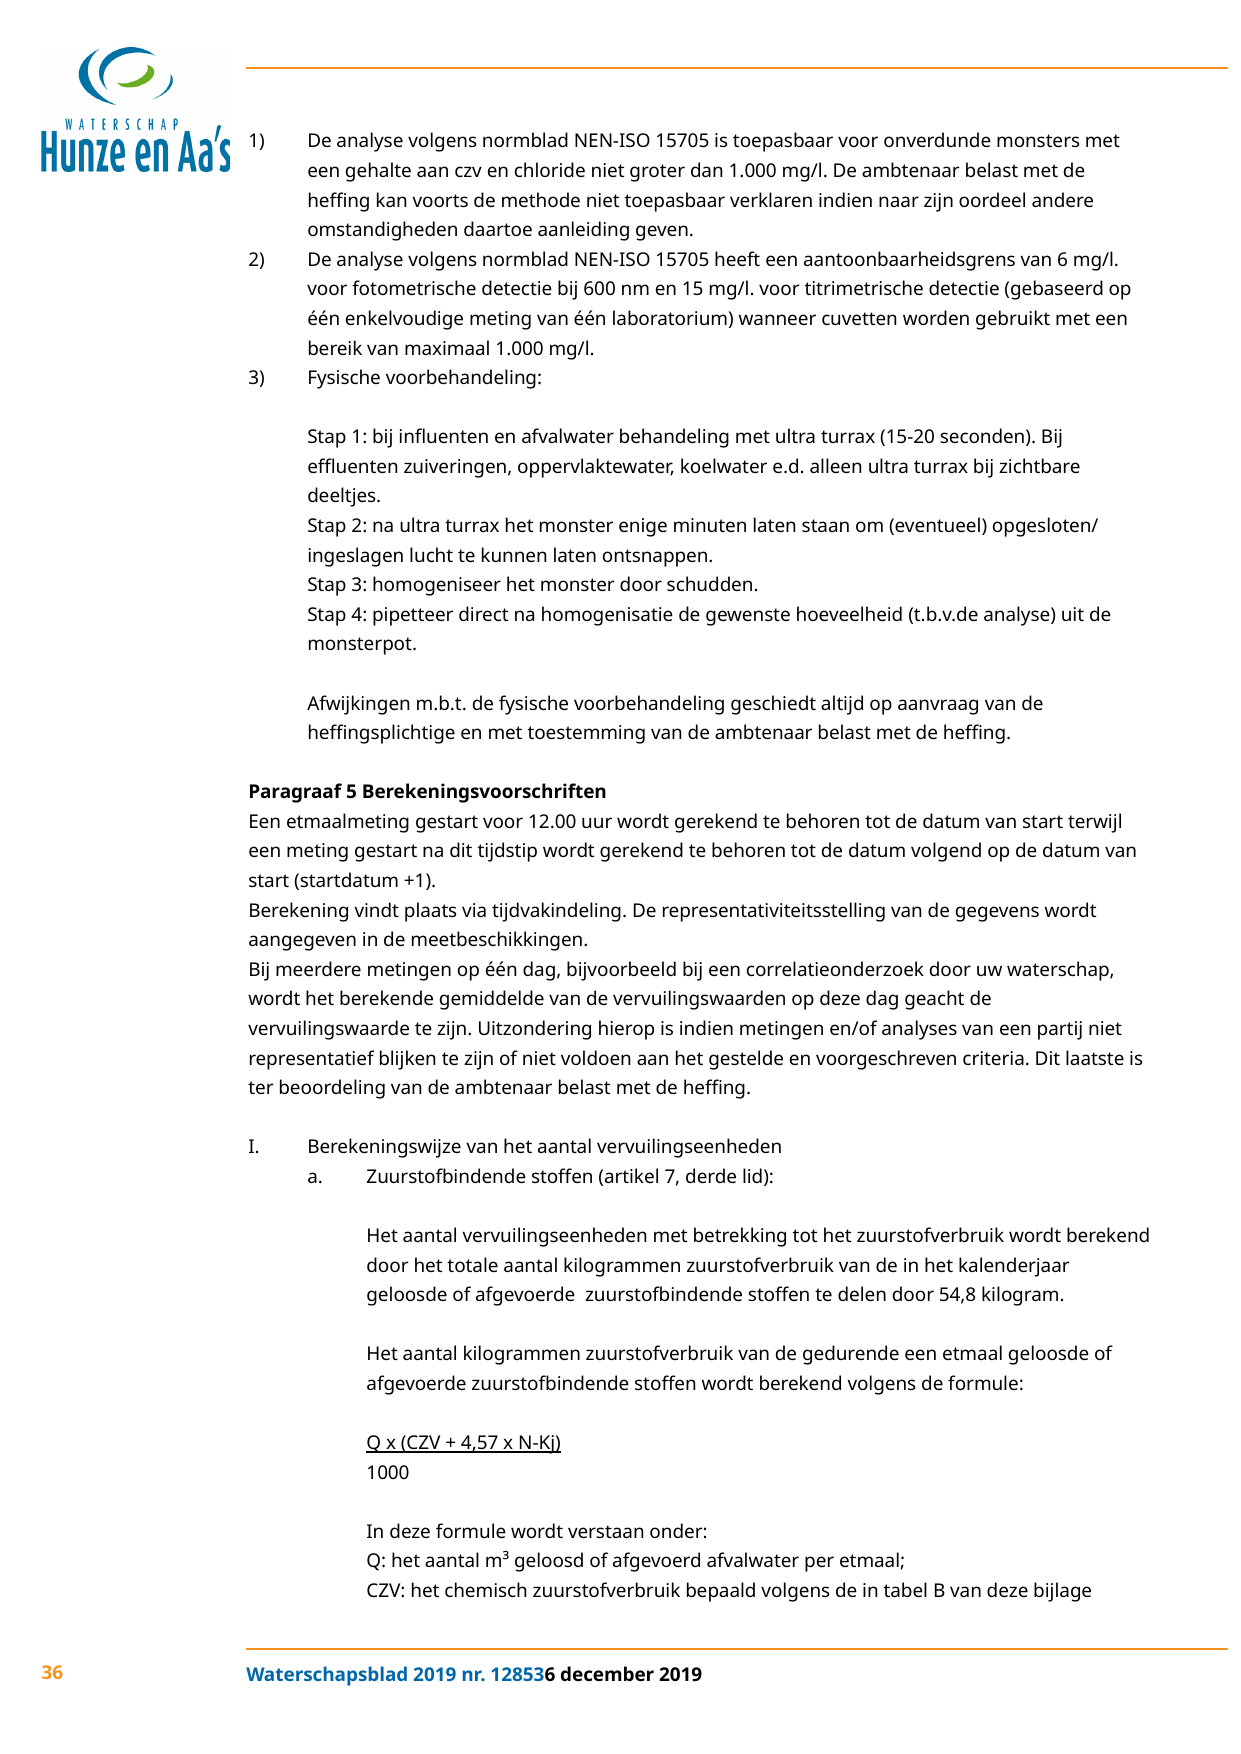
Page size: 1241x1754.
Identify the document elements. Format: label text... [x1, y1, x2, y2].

list Q: het aantal m³ geloosd of afgevoerd afvalwater per etmaal; [307, 1548, 1152, 1573]
text Paragraaf 5 Berekeningsvoorschriften [248, 778, 1152, 804]
list Stap 4: pipetteer direct na homogenisatie de gewenste hoeveelheid (t.b.v.de analyse) uit de monsterpot. [248, 601, 1152, 656]
list CZV: het chemisch zuurstofverbruik bepaald volgens de in tabel B van deze bijlage [307, 1577, 1152, 1603]
text Bij meerdere metingen op één dag, bijvoorbeeld bij een correlatieonderzoek door uw waterschap, wordt het berekende gemiddelde van de vervuilingswaarden op deze dag geacht de vervuilingswaarde te zijn. Uitzondering hierop is indien metingen en/of analyses van een partij niet representatief blijken te zijn of niet voldoen aan het gestelde en voorgeschreven criteria. Dit laatste is ter beoordeling van de ambtenaar belast met de heffing. [248, 956, 1152, 1100]
list Stap 3: homogeniseer het monster door schudden. [248, 571, 1152, 597]
list De analyse volgens normblad NEN-ISO 15705 heeft een aantoonbaarheidsgrens van 6 mg/l. voor fotometrische detectie bij 600 nm en 15 mg/l. voor titrimetrische detectie (gebaseerd op één enkelvoudige meting van één laboratorium) wanneer cuvetten worden gebruikt met een bereik van maximaal 1.000 mg/l. [248, 246, 1152, 360]
list 1000 [307, 1459, 1152, 1484]
list In deze formule wordt verstaan onder: [307, 1518, 1152, 1544]
text Berekening vindt plaats via tijdvakindeling. De representativiteitsstelling van de gegevens wordt aangegeven in de meetbeschikkingen. [248, 897, 1152, 952]
list Afwijkingen m.b.t. de fysische voorbehandeling geschiedt altijd op aanvraag van de heffingsplichtige en met toestemming van de ambtenaar belast met de heffing. [248, 690, 1152, 745]
picture [183, 163, 191, 172]
list Stap 1: bij influenten en afvalwater behandeling met ultra turrax (15-20 seconden). Bij effluenten zuiveringen, oppervlaktewater, koelwater e.d. alleen ultra turrax bij zichtbare deeltjes. [248, 423, 1152, 508]
list Zuurstofbindende stoffen (artikel 7, derde lid): [307, 1163, 1152, 1189]
picture [41, 47, 231, 172]
list Het aantal vervuilingseenheden met betrekking tot het zuurstofverbruik wordt berekend door het totale aantal kilogrammen zuurstofverbruik van de in het kalenderjaar geloosde of afgevoerde zuurstofbindende stoffen te delen door 54,8 kilogram. [307, 1222, 1152, 1307]
list Berekeningswijze van het aantal vervuilingseenheden [248, 1133, 1152, 1159]
list Stap 2: na ultra turrax het monster enige minuten laten staan om (eventueel) opgesloten/ ingeslagen lucht te kunnen laten ontsnappen. [248, 512, 1152, 567]
picture [226, 145, 231, 156]
list Q x (CZV + 4,57 x N-Kj) [307, 1429, 1152, 1455]
list De analyse volgens normblad NEN-ISO 15705 is toepasbaar voor onverdunde monsters met een gehalte aan czv en chloride niet groter dan 1.000 mg/l. De ambtenaar belast met de heffing kan voorts de methode niet toepasbaar verklaren indien naar zijn oordeel andere omstandigheden daartoe aanleiding geven. [248, 128, 1152, 242]
list Het aantal kilogrammen zuurstofverbruik van de gedurende een etmaal geloosde of afgevoerde zuurstofbindende stoffen wordt berekend volgens de formule: [307, 1341, 1152, 1396]
text Een etmaalmeting gestart voor 12.00 uur wordt gerekend te behoren tot de datum van start terwijl een meting gestart na dit tijdstip wordt gerekend te behoren tot de datum volgend op de datum van start (startdatum +1). [248, 808, 1152, 893]
picture [47, 154, 51, 172]
list Fysische voorbehandeling: [248, 364, 1152, 390]
